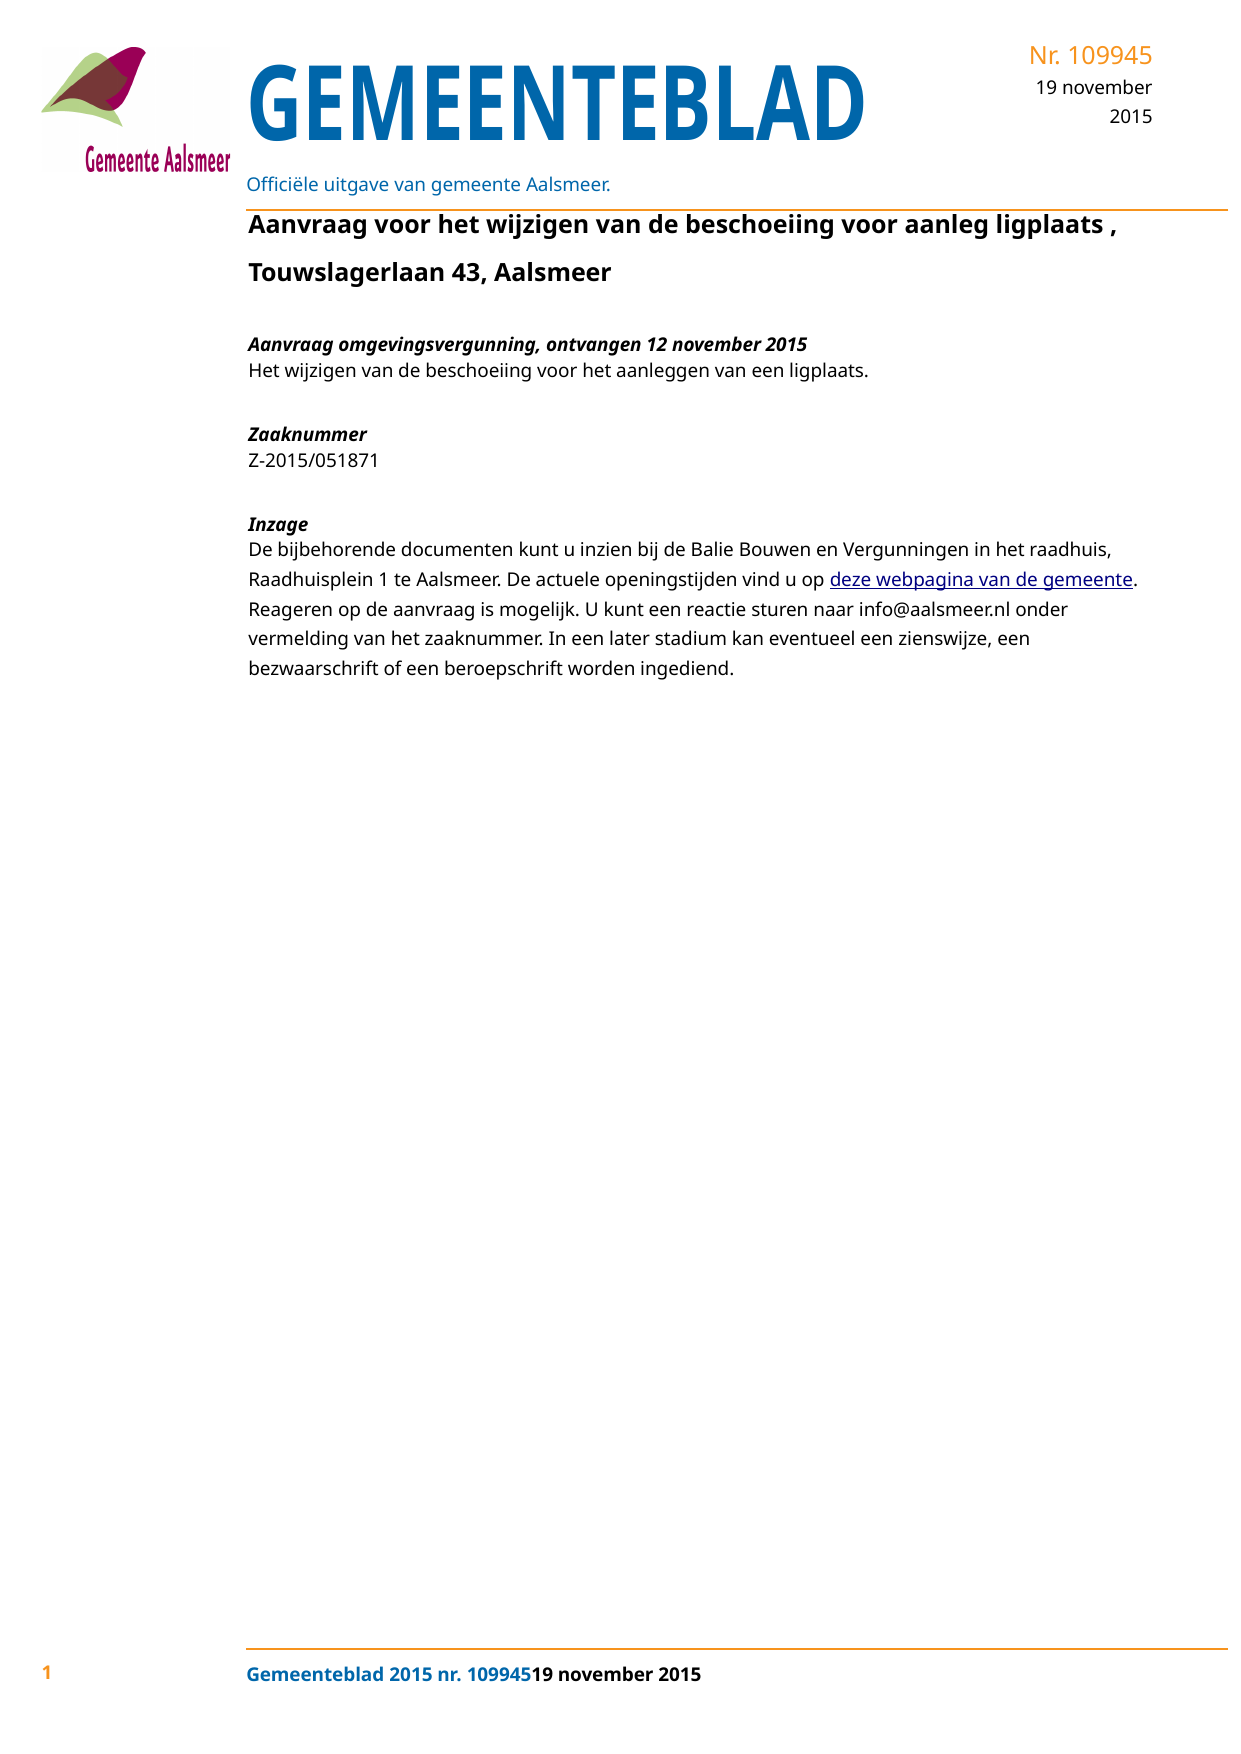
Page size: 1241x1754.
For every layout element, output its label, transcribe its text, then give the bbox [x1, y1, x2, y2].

text ​ [248, 705, 1152, 731]
text De bijbehorende documenten kunt u inzien bij de Balie Bouwen en Vergunningen in het raadhuis, Raadhuisplein 1 te Aalsmeer. De actuele openingstijden vind u op deze webpagina van de gemeente. Reageren op de aanvraag is mogelijk. U kunt een reactie sturen naar info@aalsmeer.nl onder vermelding van het zaaknummer. In een later stadium kan eventueel een zienswijze, een bezwaarschrift of een beroepschrift worden ingediend. [248, 537, 1152, 681]
text Z-2015/051871 [248, 447, 1152, 473]
picture [41, 47, 231, 172]
text Aanvraag omgevingsvergunning, ontvangen 12 november 2015 [248, 331, 1152, 357]
text Inzage [248, 511, 1152, 537]
text Zaaknummer [248, 421, 1152, 447]
text Het wijzigen van de beschoeiing voor het aanleggen van een ligplaats. [248, 357, 1152, 383]
text Aanvraag voor het wijzigen van de beschoeiing voor aanleg ligplaats , Touwslagerlaan 43, Aalsmeer [248, 211, 1152, 288]
